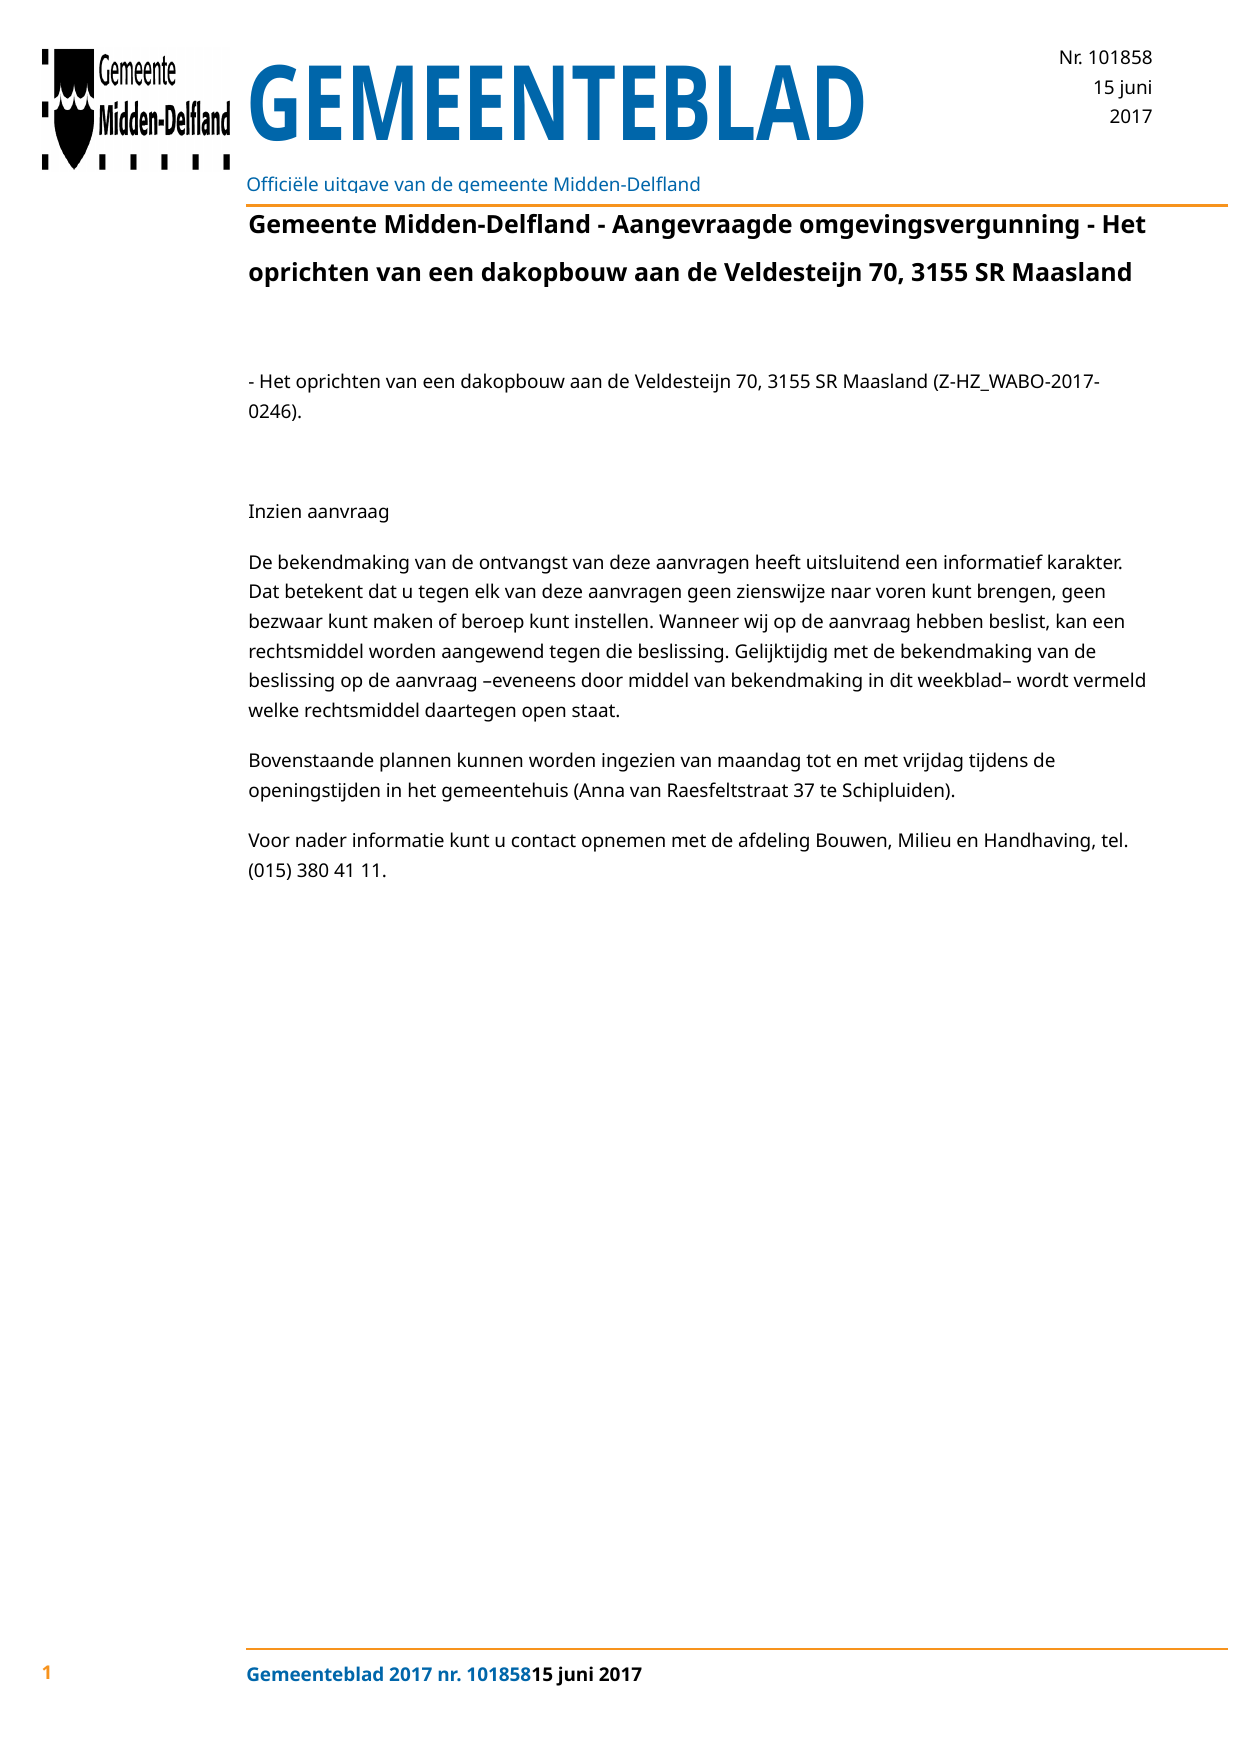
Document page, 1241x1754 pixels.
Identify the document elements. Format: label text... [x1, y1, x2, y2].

text De bekendmaking van de ontvangst van deze aanvragen heeft uitsluitend een informatief karakter. Dat betekent dat u tegen elk van deze aanvragen geen zienswijze naar voren kunt brengen, geen bezwaar kunt maken of beroep kunt instellen. Wanneer wij op de aanvraag hebben beslist, kan een rechtsmiddel worden aangewend tegen die beslissing. Gelijktijdig met de bekendmaking van de beslissing op de aanvraag –eveneens door middel van bekendmaking in dit weekblad– wordt vermeld welke rechtsmiddel daartegen open staat. [248, 549, 1152, 723]
picture [41, 47, 231, 172]
text Voor nader informatie kunt u contact opnemen met de afdeling Bouwen, Milieu en Handhaving, tel. (015) 380 41 11. [248, 827, 1152, 883]
text Gemeente Midden-Delfland - Aangevraagde omgevingsvergunning - Het oprichten van een dakopbouw aan de Veldesteijn 70, 3155 SR Maasland [248, 207, 1152, 288]
text Bovenstaande plannen kunnen worden ingezien van maandag tot en met vrijdag tijdens de openingstijden in het gemeentehuis (Anna van Raesfeltstraat 37 te Schipluiden). [248, 747, 1152, 803]
text - Het oprichten van een dakopbouw aan de Veldesteijn 70, 3155 SR Maasland (Z-HZ_WABO-2017-0246). [248, 368, 1152, 424]
text Inzien aanvraag [248, 499, 1152, 524]
